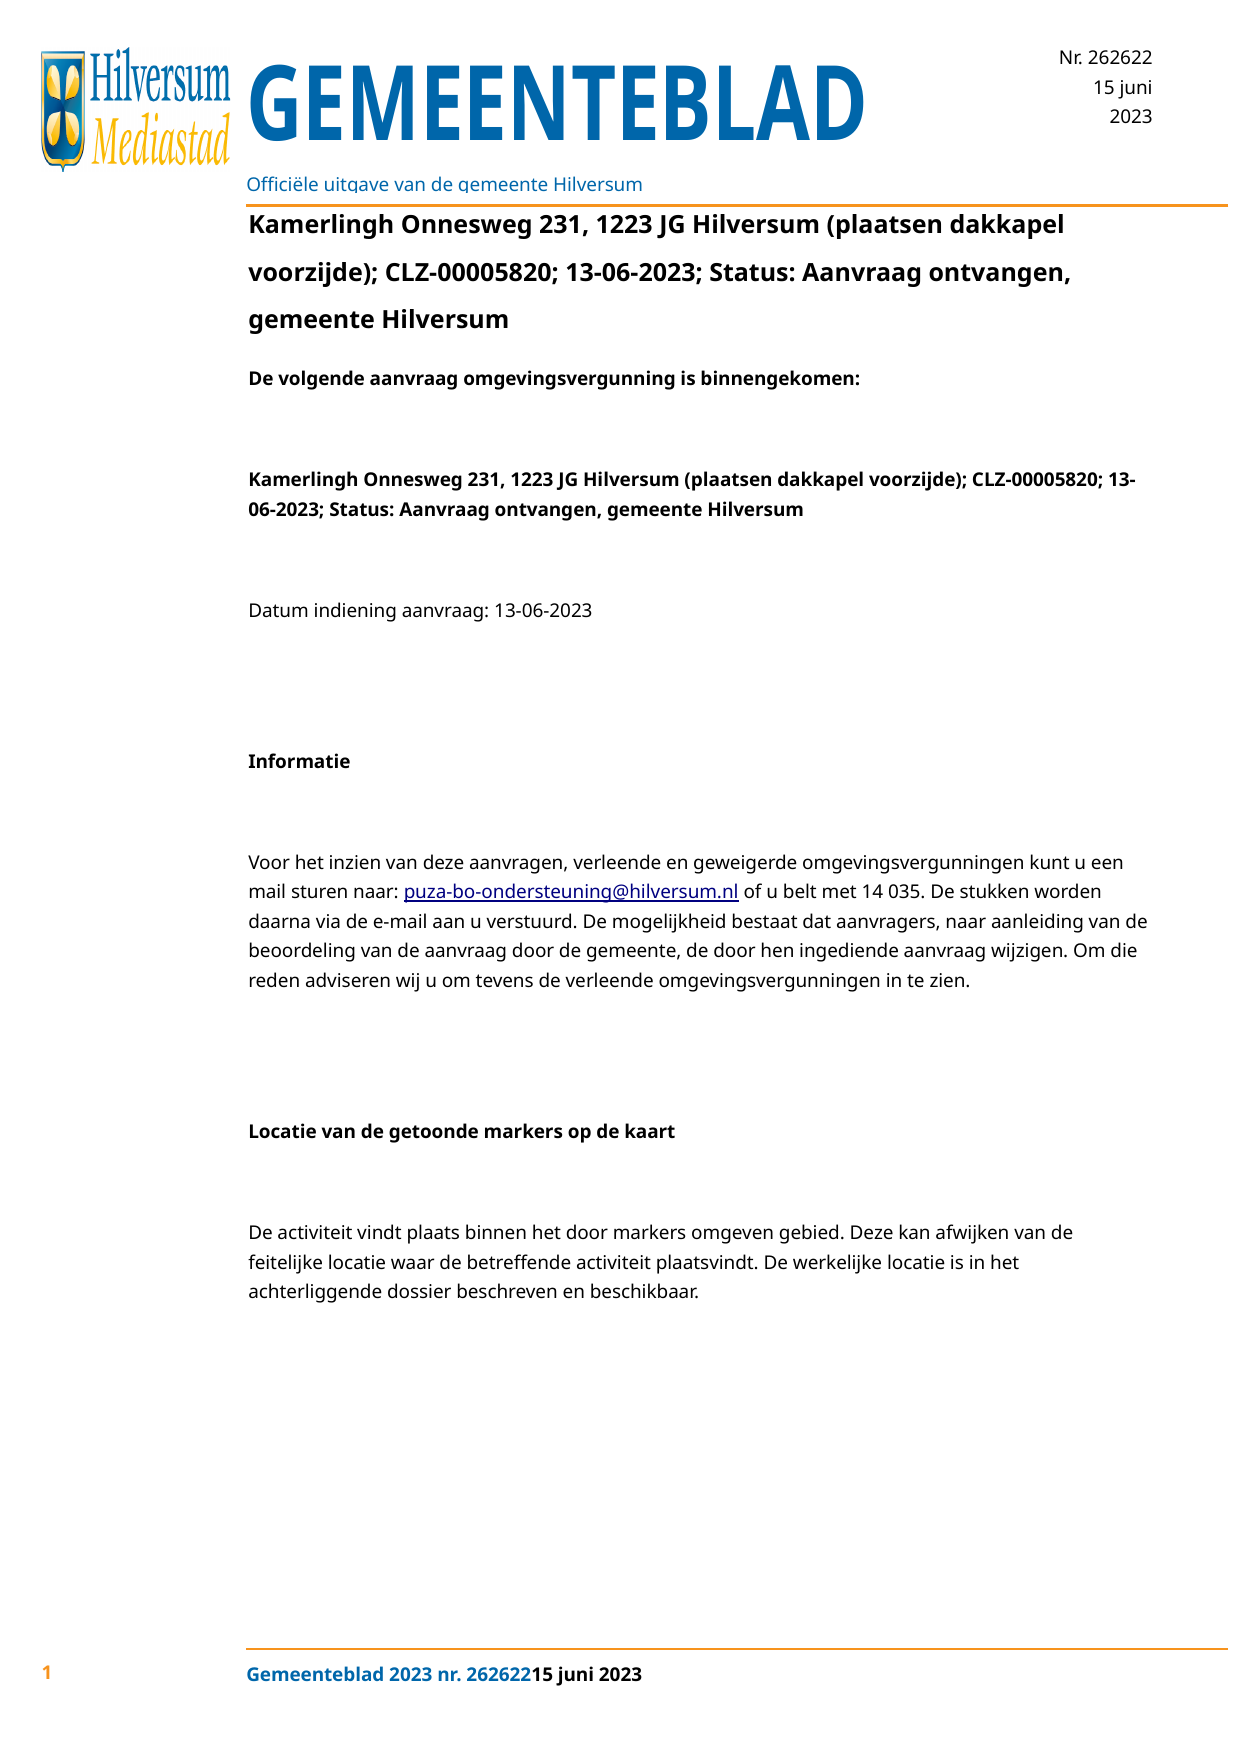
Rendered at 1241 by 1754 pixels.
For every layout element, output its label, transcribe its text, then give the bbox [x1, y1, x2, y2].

text Informatie [248, 748, 1152, 774]
picture [41, 47, 231, 172]
text De volgende aanvraag omgevingsvergunning is binnengekomen: [248, 366, 1152, 391]
text Kamerlingh Onnesweg 231, 1223 JG Hilversum (plaatsen dakkapel voorzijde); CLZ-00005820; 13-06-2023; Status: Aanvraag ontvangen, gemeente Hilversum [248, 466, 1152, 522]
text Kamerlingh Onnesweg 231, 1223 JG Hilversum (plaatsen dakkapel voorzijde); CLZ-00005820; 13-06-2023; Status: Aanvraag ontvangen, gemeente Hilversum [248, 207, 1152, 336]
text Voor het inzien van deze aanvragen, verleende en geweigerde omgevingsvergunningen kunt u een mail sturen naar: puza-bo-ondersteuning@hilversum.nl of u belt met 14 035. De stukken worden daarna via de e-mail aan u verstuurd. De mogelijkheid bestaat dat aanvragers, naar aanleiding van de beoordeling van de aanvraag door de gemeente, de door hen ingediende aanvraag wijzigen. Om die reden adviseren wij u om tevens de verleende omgevingsvergunningen in te zien. [248, 849, 1152, 993]
text Locatie van de getoonde markers op de kaart [248, 1118, 1152, 1144]
text De activiteit vindt plaats binnen het door markers omgeven gebied. Deze kan afwijken van de feitelijke locatie waar de betreffende activiteit plaatsvindt. De werkelijke locatie is in het achterliggende dossier beschreven en beschikbaar. [248, 1219, 1152, 1304]
text Datum indiening aanvraag: 13-06-2023 [248, 597, 1152, 622]
